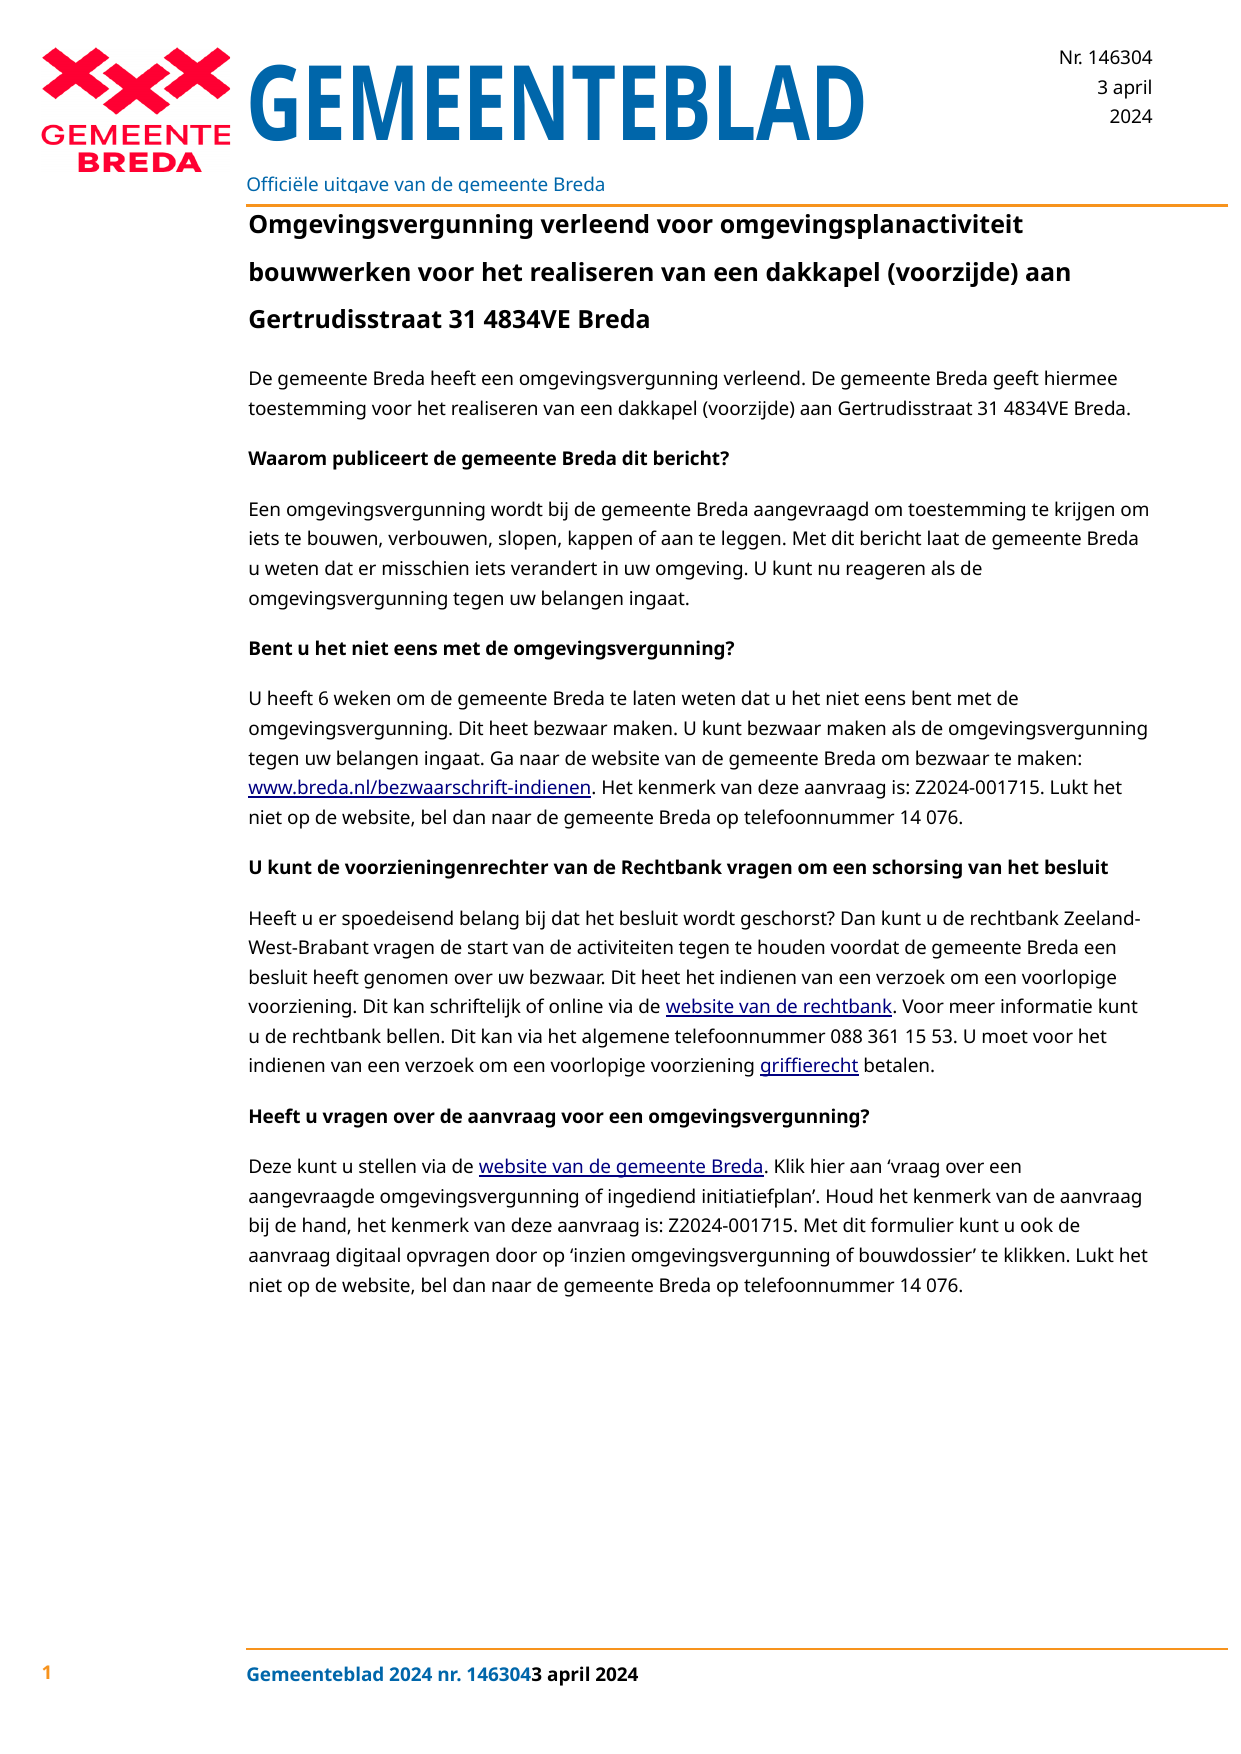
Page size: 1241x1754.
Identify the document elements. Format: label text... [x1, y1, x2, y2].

text Een omgevingsvergunning wordt bij de gemeente Breda aangevraagd om toestemming te krijgen om iets te bouwen, verbouwen, slopen, kappen of aan te leggen. Met dit bericht laat de gemeente Breda u weten dat er misschien iets verandert in uw omgeving. U kunt nu reageren als de omgevingsvergunning tegen uw belangen ingaat. [248, 496, 1152, 610]
text Waarom publiceert de gemeente Breda dit bericht? [248, 446, 1152, 471]
text Heeft u vragen over de aanvraag voor een omgevingsvergunning? [248, 1103, 1152, 1129]
text Deze kunt u stellen via de website van de gemeente Breda. Klik hier aan ‘vraag over een aangevraagde omgevingsvergunning of ingediend initiatiefplan’. Houd het kenmerk van de aanvraag bij de hand, het kenmerk van deze aanvraag is: Z2024-001715. Met dit formulier kunt u ook de aanvraag digitaal opvragen door op ‘inzien omgevingsvergunning of bouwdossier’ te klikken. Lukt het niet op de website, bel dan naar de gemeente Breda op telefoonnummer 14 076. [248, 1153, 1152, 1297]
text De gemeente Breda heeft een omgevingsvergunning verleend. De gemeente Breda geeft hiermee toestemming voor het realiseren van een dakkapel (voorzijde) aan Gertrudisstraat 31 4834VE Breda. [248, 366, 1152, 421]
text Heeft u er spoedeisend belang bij dat het besluit wordt geschorst? Dan kunt u de rechtbank Zeeland-West-Brabant vragen de start van de activiteiten tegen te houden voordat de gemeente Breda een besluit heeft genomen over uw bezwaar. Dit heet het indienen van een verzoek om een voorlopige voorziening. Dit kan schriftelijk of online via de website van de rechtbank. Voor meer informatie kunt u de rechtbank bellen. Dit kan via het algemene telefoonnummer 088 361 15 53. U moet voor het indienen van een verzoek om een voorlopige voorziening griffierecht betalen. [248, 905, 1152, 1078]
text U heeft 6 weken om de gemeente Breda te laten weten dat u het niet eens bent met de omgevingsvergunning. Dit heet bezwaar maken. U kunt bezwaar maken als de omgevingsvergunning tegen uw belangen ingaat. Ga naar de website van de gemeente Breda om bezwaar te maken: www.breda.nl/bezwaarschrift-indienen. Het kenmerk van deze aanvraag is: Z2024-001715. Lukt het niet op de website, bel dan naar de gemeente Breda op telefoonnummer 14 076. [248, 686, 1152, 829]
text U kunt de voorzieningenrechter van de Rechtbank vragen om een schorsing van het besluit [248, 854, 1152, 880]
text Omgevingsvergunning verleend voor omgevingsplanactiviteit bouwwerken voor het realiseren van een dakkapel (voorzijde) aan Gertrudisstraat 31 4834VE Breda [248, 207, 1152, 336]
text Bent u het niet eens met de omgevingsvergunning? [248, 635, 1152, 661]
picture [41, 47, 231, 172]
